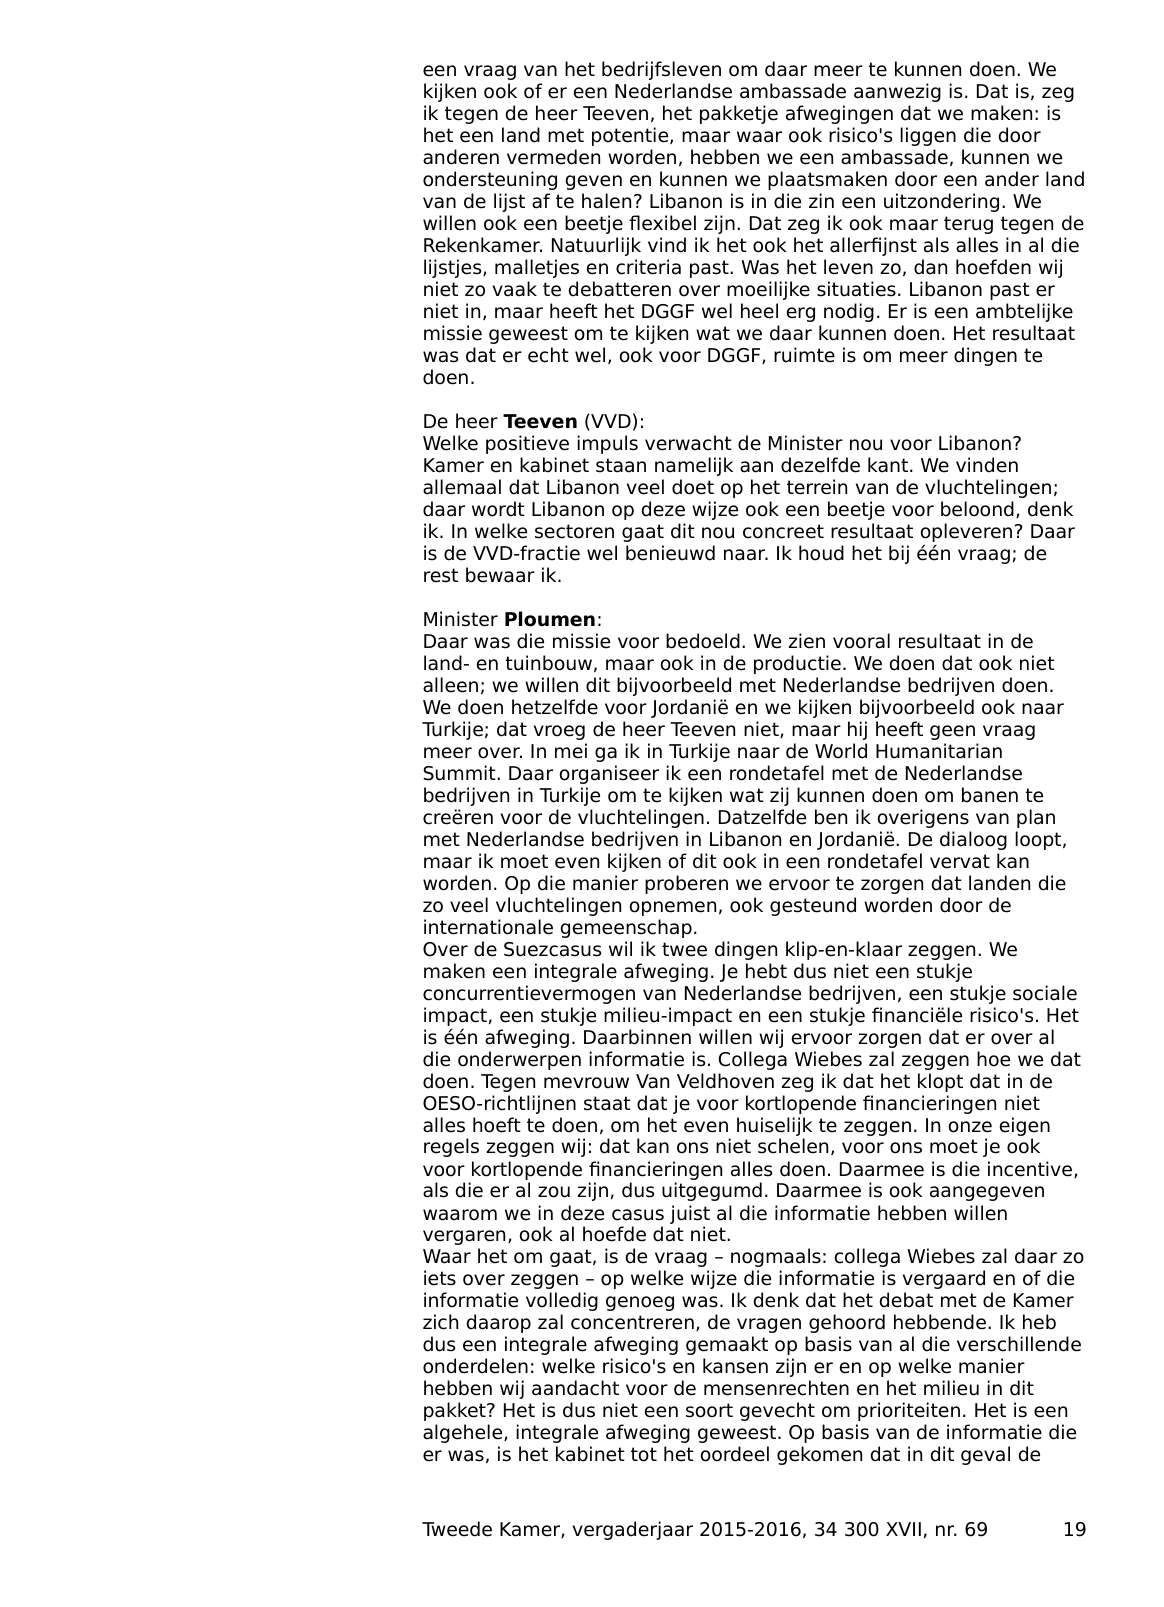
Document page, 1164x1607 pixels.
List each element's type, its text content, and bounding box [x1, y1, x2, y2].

text Over de Suezcasus wil ik twee dingen klip-en-klaar zeggen. We maken een integrale afweging. Je hebt dus niet een stukje concurrentievermogen van Nederlandse bedrijven, een stukje sociale impact, een stukje milieu-impact en een stukje financiële risico's. Het is één afweging. Daarbinnen willen wij ervoor zorgen dat er over al die onderwerpen informatie is. Collega Wiebes zal zeggen hoe we dat doen. Tegen mevrouw Van Veldhoven zeg ik dat het klopt dat in de OESO-richtlijnen staat dat je voor kortlopende financieringen niet alles hoeft te doen, om het even huiselijk te zeggen. In onze eigen regels zeggen wij: dat kan ons niet schelen, voor ons moet je ook voor kortlopende financieringen alles doen. Daarmee is die incentive, als die er al zou zijn, dus uitgegumd. Daarmee is ook aangegeven waarom we in deze casus juist al die informatie hebben willen vergaren, ook al hoefde dat niet. [422, 939, 1087, 1246]
text De heer Teeven (VVD): [422, 411, 1087, 433]
text Waar het om gaat, is de vraag – nogmaals: collega Wiebes zal daar zo iets over zeggen – op welke wijze die informatie is vergaard en of die informatie volledig genoeg was. Ik denk dat het debat met de Kamer zich daarop zal concentreren, de vragen gehoord hebbende. Ik heb dus een integrale afweging gemaakt op basis van al die verschillende onderdelen: welke risico's en kansen zijn er en op welke manier hebben wij aandacht voor de mensenrechten en het milieu in dit pakket? Het is dus niet een soort gevecht om prioriteiten. Het is een algehele, integrale afweging geweest. Op basis van de informatie die er was, is het kabinet tot het oordeel gekomen dat in dit geval de [422, 1246, 1087, 1466]
text een vraag van het bedrijfsleven om daar meer te kunnen doen. We kijken ook of er een Nederlandse ambassade aanwezig is. Dat is, zeg ik tegen de heer Teeven, het pakketje afwegingen dat we maken: is het een land met potentie, maar waar ook risico's liggen die door anderen vermeden worden, hebben we een ambassade, kunnen we ondersteuning geven en kunnen we plaatsmaken door een ander land van de lijst af te halen? Libanon is in die zin een uitzondering. We willen ook een beetje flexibel zijn. Dat zeg ik ook maar terug tegen de Rekenkamer. Natuurlijk vind ik het ook het allerfijnst als alles in al die lijstjes, malletjes en criteria past. Was het leven zo, dan hoefden wij niet zo vaak te debatteren over moeilijke situaties. Libanon past er niet in, maar heeft het DGGF wel heel erg nodig. Er is een ambtelijke missie geweest om te kijken wat we daar kunnen doen. Het resultaat was dat er echt wel, ook voor DGGF, ruimte is om meer dingen te doen. [422, 59, 1087, 389]
text Daar was die missie voor bedoeld. We zien vooral resultaat in de land- en tuinbouw, maar ook in de productie. We doen dat ook niet alleen; we willen dit bijvoorbeeld met Nederlandse bedrijven doen. We doen hetzelfde voor Jordanië en we kijken bijvoorbeeld ook naar Turkije; dat vroeg de heer Teeven niet, maar hij heeft geen vraag meer over. In mei ga ik in Turkije naar de World Humanitarian Summit. Daar organiseer ik een rondetafel met de Nederlandse bedrijven in Turkije om te kijken wat zij kunnen doen om banen te creëren voor de vluchtelingen. Datzelfde ben ik overigens van plan met Nederlandse bedrijven in Libanon en Jordanië. De dialoog loopt, maar ik moet even kijken of dit ook in een rondetafel vervat kan worden. Op die manier proberen we ervoor te zorgen dat landen die zo veel vluchtelingen opnemen, ook gesteund worden door de internationale gemeenschap. [422, 631, 1087, 939]
text Welke positieve impuls verwacht de Minister nou voor Libanon? Kamer en kabinet staan namelijk aan dezelfde kant. We vinden allemaal dat Libanon veel doet op het terrein van de vluchtelingen; daar wordt Libanon op deze wijze ook een beetje voor beloond, denk ik. In welke sectoren gaat dit nou concreet resultaat opleveren? Daar is de VVD-fractie wel benieuwd naar. Ik houd het bij één vraag; de rest bewaar ik. [422, 433, 1087, 587]
text Minister Ploumen: [422, 609, 1087, 631]
